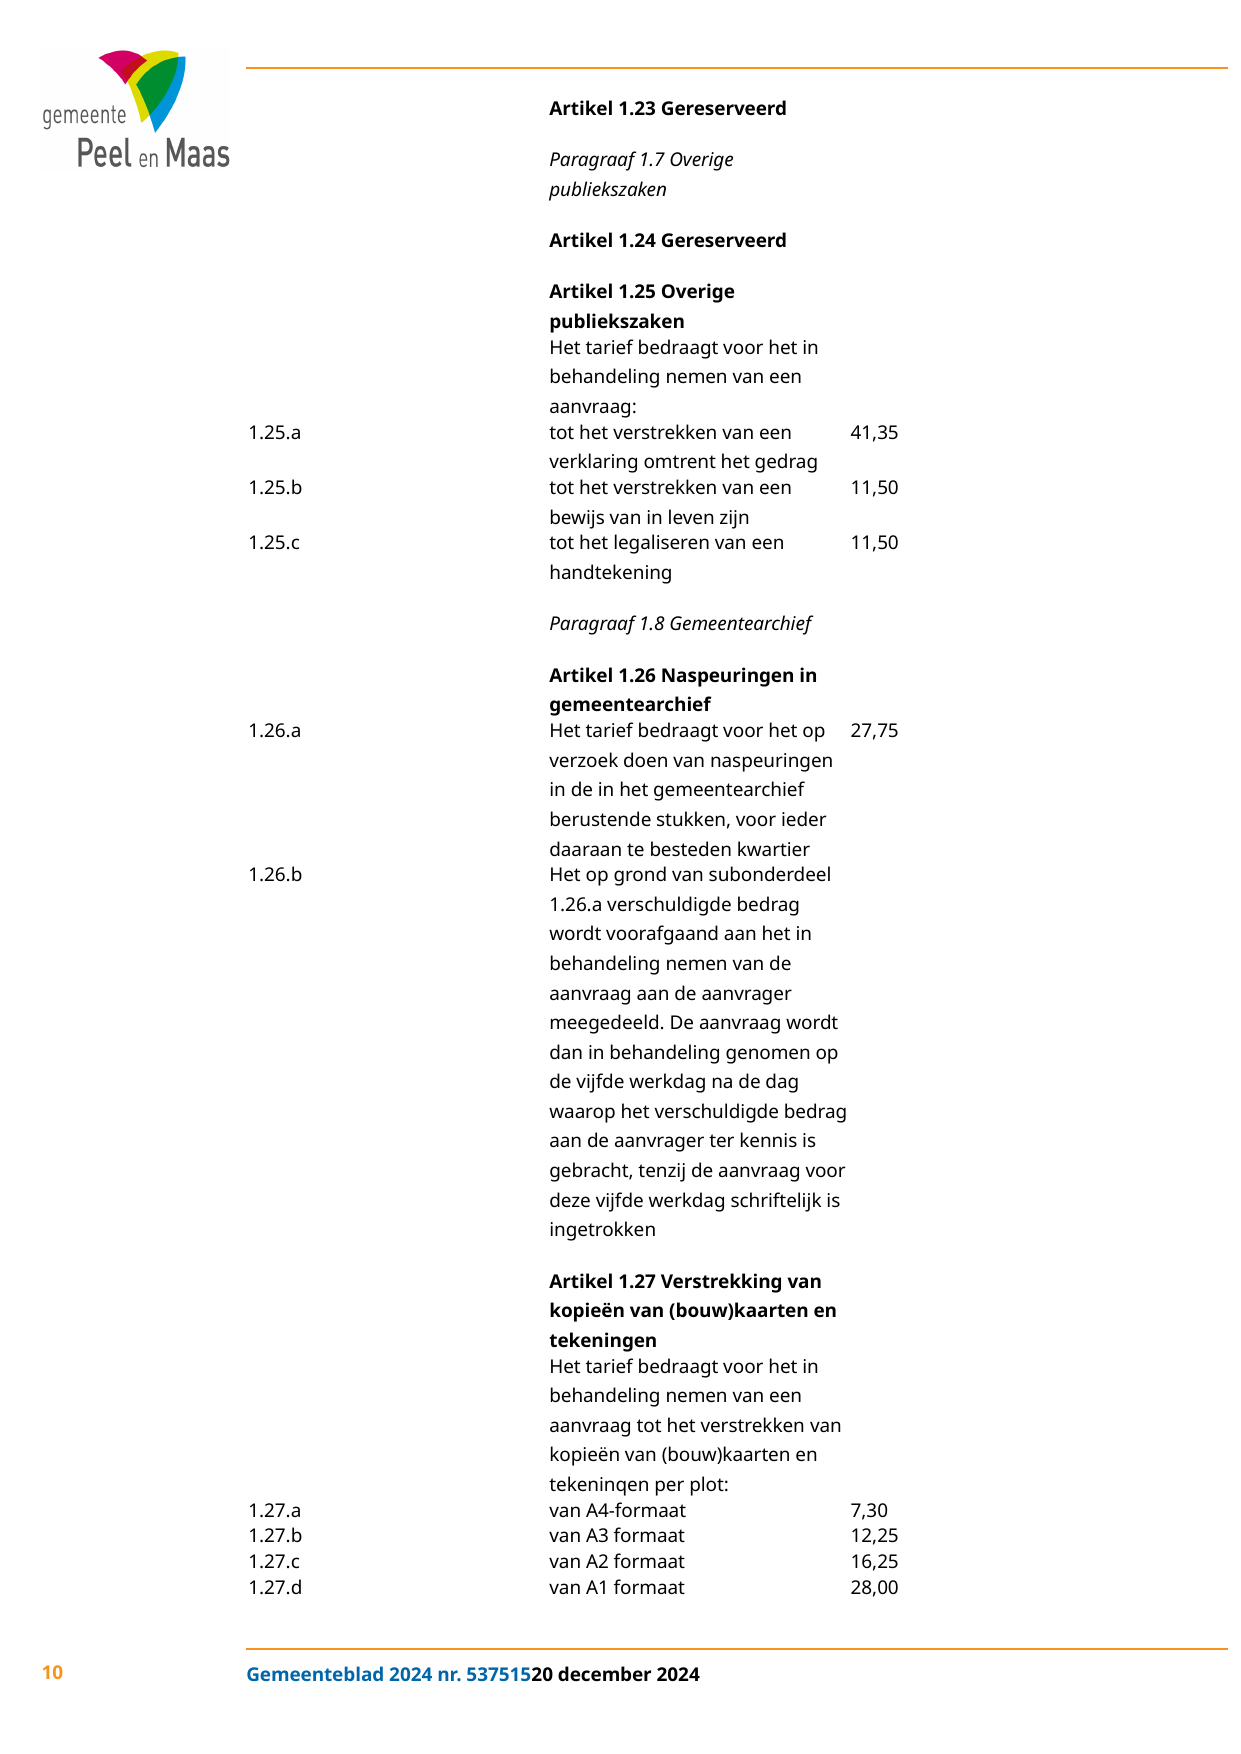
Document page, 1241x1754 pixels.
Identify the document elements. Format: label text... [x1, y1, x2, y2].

table_cell [850, 146, 1152, 202]
picture [41, 47, 231, 172]
table_cell Artikel 1.27 Verstrekking van kopieën van (bouw)kaarten en tekeningen [549, 1268, 850, 1353]
table_cell [549, 121, 850, 146]
table_cell [850, 1268, 1152, 1353]
table_cell [248, 95, 549, 121]
table_cell [549, 1242, 850, 1268]
table_cell 12,25 [850, 1523, 1152, 1548]
table_cell Artikel 1.23 Gereserveerd [549, 95, 850, 121]
table_cell 28,00 [850, 1574, 1152, 1600]
table_cell [248, 334, 549, 419]
table_cell Artikel 1.24 Gereserveerd [549, 227, 850, 253]
table_cell 11,50 [850, 530, 1152, 585]
table_cell Paragraaf 1.8 Gemeentearchief [549, 611, 850, 636]
table_cell [850, 1242, 1152, 1268]
table_cell [248, 253, 549, 279]
table_cell 11,50 [850, 474, 1152, 529]
table_cell [248, 1268, 549, 1353]
table_cell Het tarief bedraagt voor het op verzoek doen van naspeuringen in de in het gemeentearchief berustende stukken, voor ieder daaraan te besteden kwartier [549, 718, 850, 861]
table_cell [248, 279, 549, 334]
table_cell Het tarief bedraagt voor het in behandeling nemen van een aanvraag tot het verstrekken van kopieën van (bouw)kaarten en tekeninqen per plot: [549, 1353, 850, 1497]
table_cell Paragraaf 1.7 Overige publiekszaken [549, 146, 850, 202]
table_cell [248, 1242, 549, 1268]
table_cell [248, 1353, 549, 1497]
table_cell 1.25.b [248, 474, 549, 529]
table_cell [850, 585, 1152, 611]
table_cell [549, 253, 850, 279]
table_cell [248, 202, 549, 227]
table_cell [248, 662, 549, 717]
table_cell tot het verstrekken van een verklaring omtrent het gedrag [549, 419, 850, 474]
table_cell [549, 636, 850, 662]
table_cell 1.25.c [248, 530, 549, 585]
table_cell [549, 202, 850, 227]
table_cell Het tarief bedraagt voor het in behandeling nemen van een aanvraag: [549, 334, 850, 419]
table_cell [850, 253, 1152, 279]
table_cell [850, 861, 1152, 1242]
table_cell van A2 formaat [549, 1548, 850, 1574]
table_cell [850, 202, 1152, 227]
table_cell tot het legaliseren van een handtekening [549, 530, 850, 585]
table_cell [850, 1353, 1152, 1497]
table_cell van A4-formaat [549, 1497, 850, 1523]
table_cell 1.25.a [248, 419, 549, 474]
table_cell 1.27.d [248, 1574, 549, 1600]
table_cell 41,35 [850, 419, 1152, 474]
table_cell 1.27.c [248, 1548, 549, 1574]
table_cell 1.27.b [248, 1523, 549, 1548]
table_cell [248, 636, 549, 662]
table_cell [850, 279, 1152, 334]
table_cell [248, 121, 549, 146]
table_cell [850, 662, 1152, 717]
table_cell 1.27.a [248, 1497, 549, 1523]
table_cell [850, 227, 1152, 253]
table_cell 7,30 [850, 1497, 1152, 1523]
table_cell [850, 121, 1152, 146]
table_cell [248, 146, 549, 202]
table_cell Het op grond van subonderdeel 1.26.a verschuldigde bedrag wordt voorafgaand aan het in behandeling nemen van de aanvraag aan de aanvrager meegedeeld. De aanvraag wordt dan in behandeling genomen op de vijfde werkdag na de dag waarop het verschuldigde bedrag aan de aanvrager ter kennis is gebracht, tenzij de aanvraag voor deze vijfde werkdag schriftelijk is ingetrokken [549, 861, 850, 1242]
table_cell [248, 585, 549, 611]
table_cell tot het verstrekken van een bewijs van in leven zijn [549, 474, 850, 529]
table_cell 1.26.a [248, 718, 549, 861]
table_cell 1.26.b [248, 861, 549, 1242]
table_cell 16,25 [850, 1548, 1152, 1574]
table_cell van A3 formaat [549, 1523, 850, 1548]
table_cell [850, 636, 1152, 662]
table_cell [850, 334, 1152, 419]
table_cell [248, 227, 549, 253]
table_cell [549, 585, 850, 611]
table_cell van A1 formaat [549, 1574, 850, 1600]
table_cell Artikel 1.25 Overige publiekszaken [549, 279, 850, 334]
table_cell 27,75 [850, 718, 1152, 861]
table_cell [850, 611, 1152, 636]
table_cell [850, 95, 1152, 121]
table_cell Artikel 1.26 Naspeuringen in gemeentearchief [549, 662, 850, 717]
table_cell [248, 611, 549, 636]
